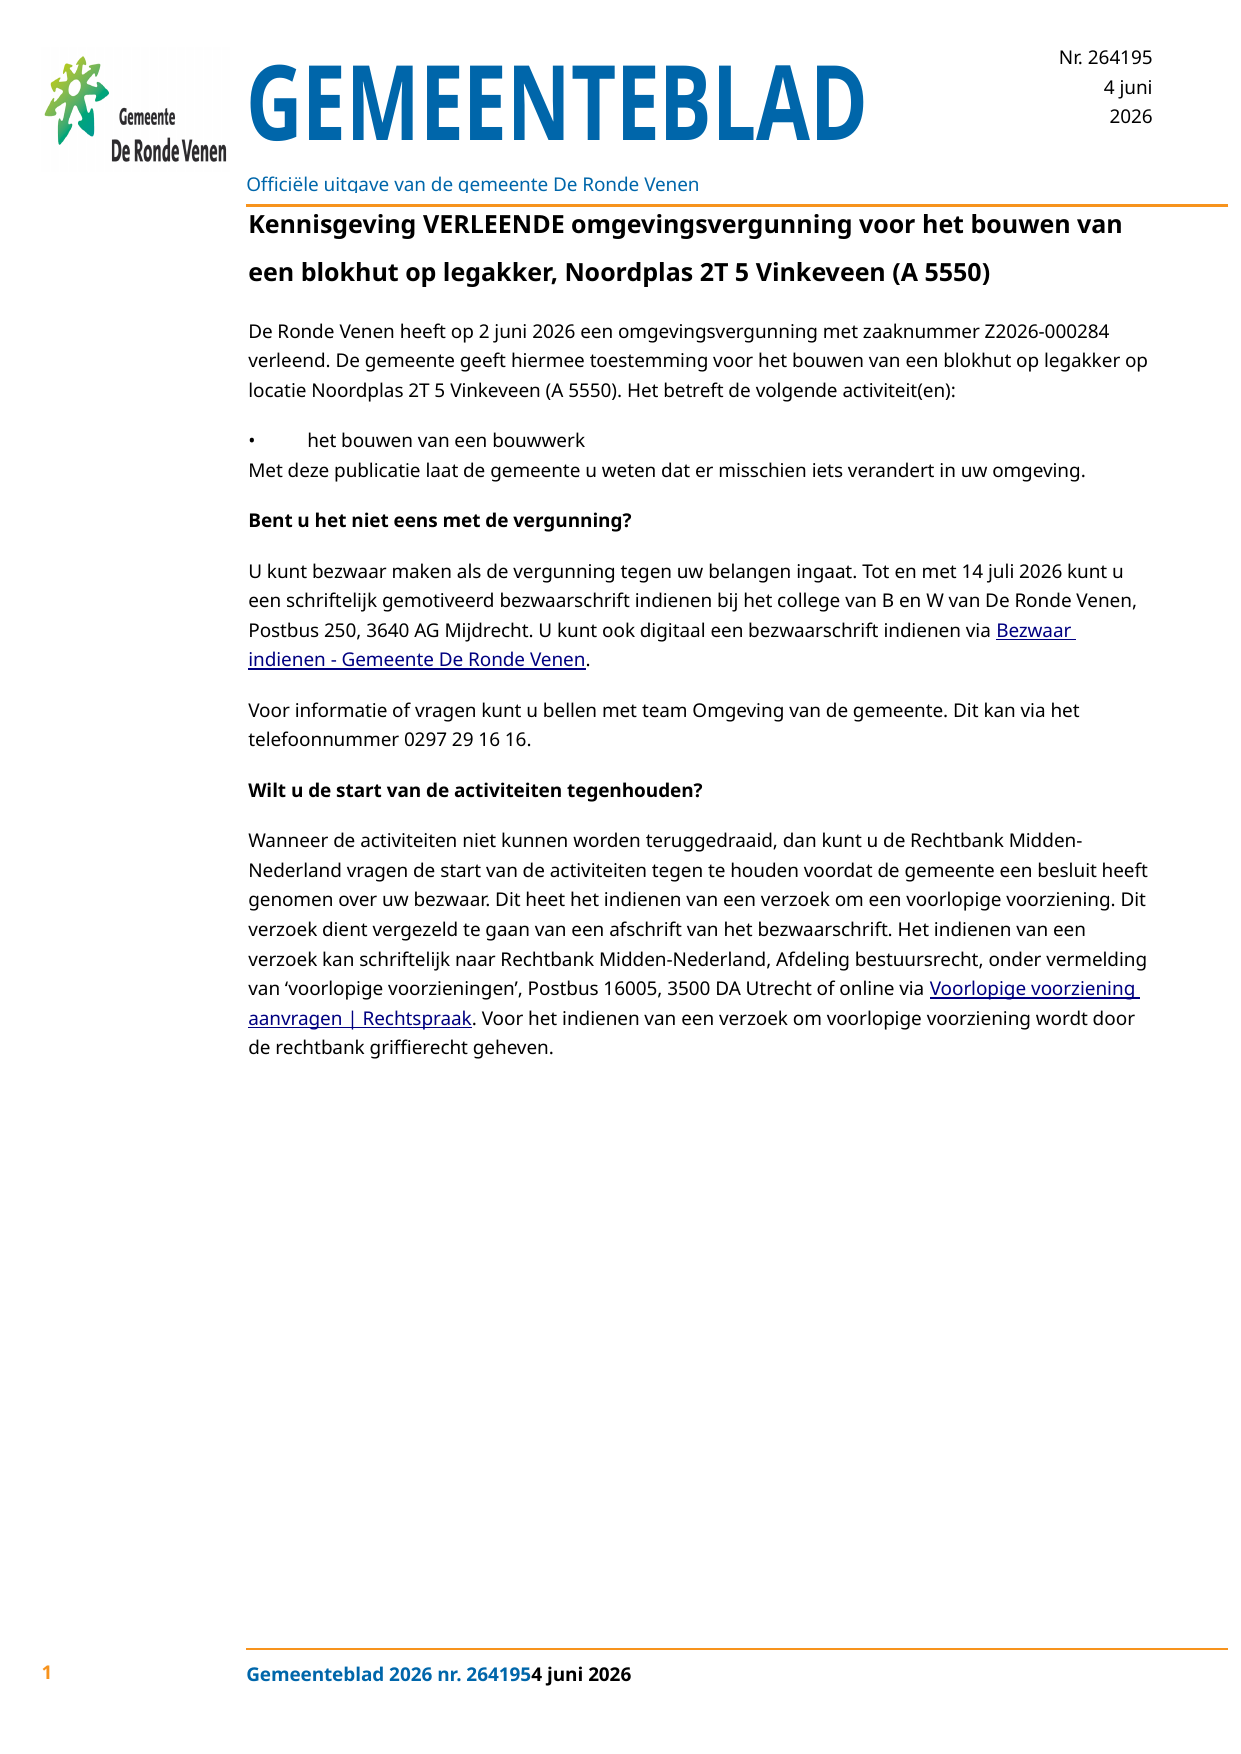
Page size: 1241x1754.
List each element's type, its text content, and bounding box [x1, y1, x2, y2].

text Bent u het niet eens met de vergunning? [248, 507, 1152, 533]
picture [41, 47, 231, 172]
text Wanneer de activiteiten niet kunnen worden teruggedraaid, dan kunt u de Rechtbank Midden-Nederland vragen de start van de activiteiten tegen te houden voordat de gemeente een besluit heeft genomen over uw bezwaar. Dit heet het indienen van een verzoek om een voorlopige voorziening. Dit verzoek dient vergezeld te gaan van een afschrift van het bezwaarschrift. Het indienen van een verzoek kan schriftelijk naar Rechtbank Midden-Nederland, Afdeling bestuursrecht, onder vermelding van ‘voorlopige voorzieningen’, Postbus 16005, 3500 DA Utrecht of online via Voorlopige voorziening aanvragen | Rechtspraak. Voor het indienen van een verzoek om voorlopige voorziening wordt door de rechtbank griffierecht geheven. [248, 827, 1152, 1060]
text U kunt bezwaar maken als de vergunning tegen uw belangen ingaat. Tot en met 14 juli 2026 kunt u een schriftelijk gemotiveerd bezwaarschrift indienen bij het college van B en W van De Ronde Venen, Postbus 250, 3640 AG Mijdrecht. U kunt ook digitaal een bezwaarschrift indienen via Bezwaar indienen - Gemeente De Ronde Venen. [248, 558, 1152, 672]
text Kennisgeving VERLEENDE omgevingsvergunning voor het bouwen van een blokhut op legakker, Noordplas 2T 5 Vinkeveen (A 5550) [248, 207, 1152, 288]
list het bouwen van een bouwwerk [248, 427, 1152, 453]
text Met deze publicatie laat de gemeente u weten dat er misschien iets verandert in uw omgeving. [248, 457, 1152, 483]
text Voor informatie of vragen kunt u bellen met team Omgeving van de gemeente. Dit kan via het telefoonnummer 0297 29 16 16. [248, 697, 1152, 752]
text Wilt u de start van de activiteiten tegenhouden? [248, 777, 1152, 803]
text De Ronde Venen heeft op 2 juni 2026 een omgevingsvergunning met zaaknummer Z2026-000284 verleend. De gemeente geeft hiermee toestemming voor het bouwen van een blokhut op legakker op locatie Noordplas 2T 5 Vinkeveen (A 5550). Het betreft de volgende activiteit(en): [248, 318, 1152, 403]
